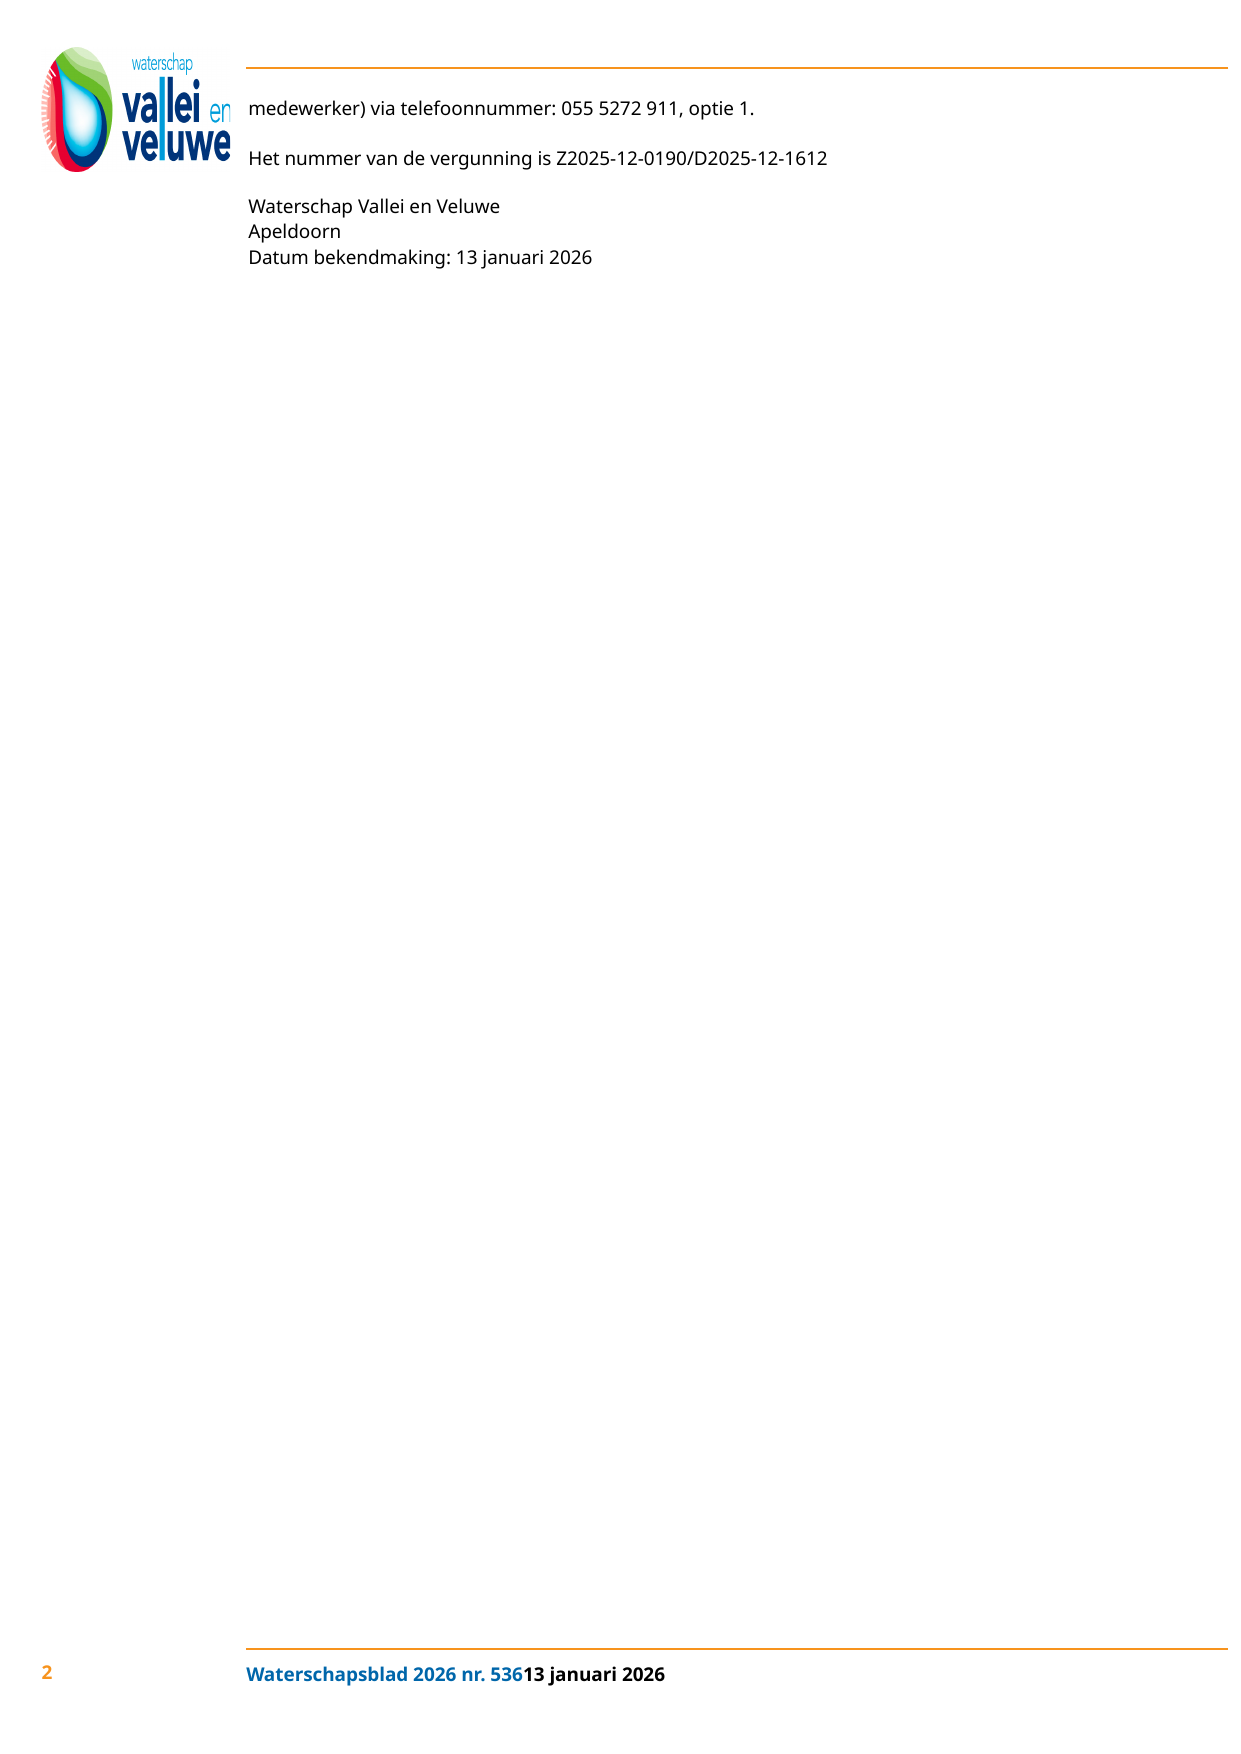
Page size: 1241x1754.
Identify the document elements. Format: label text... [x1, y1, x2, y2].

text Waterschap Vallei en Veluwe [248, 193, 1152, 219]
text medewerker) via telefoonnummer: 055 5272 911, optie 1. [248, 95, 1152, 121]
text Datum bekendmaking: 13 januari 2026 [248, 244, 1152, 270]
picture [41, 47, 231, 172]
text Apeldoorn [248, 219, 1152, 244]
text Het nummer van de vergunning is Z2025-12-0190/D2025-12-1612 [248, 145, 1152, 171]
